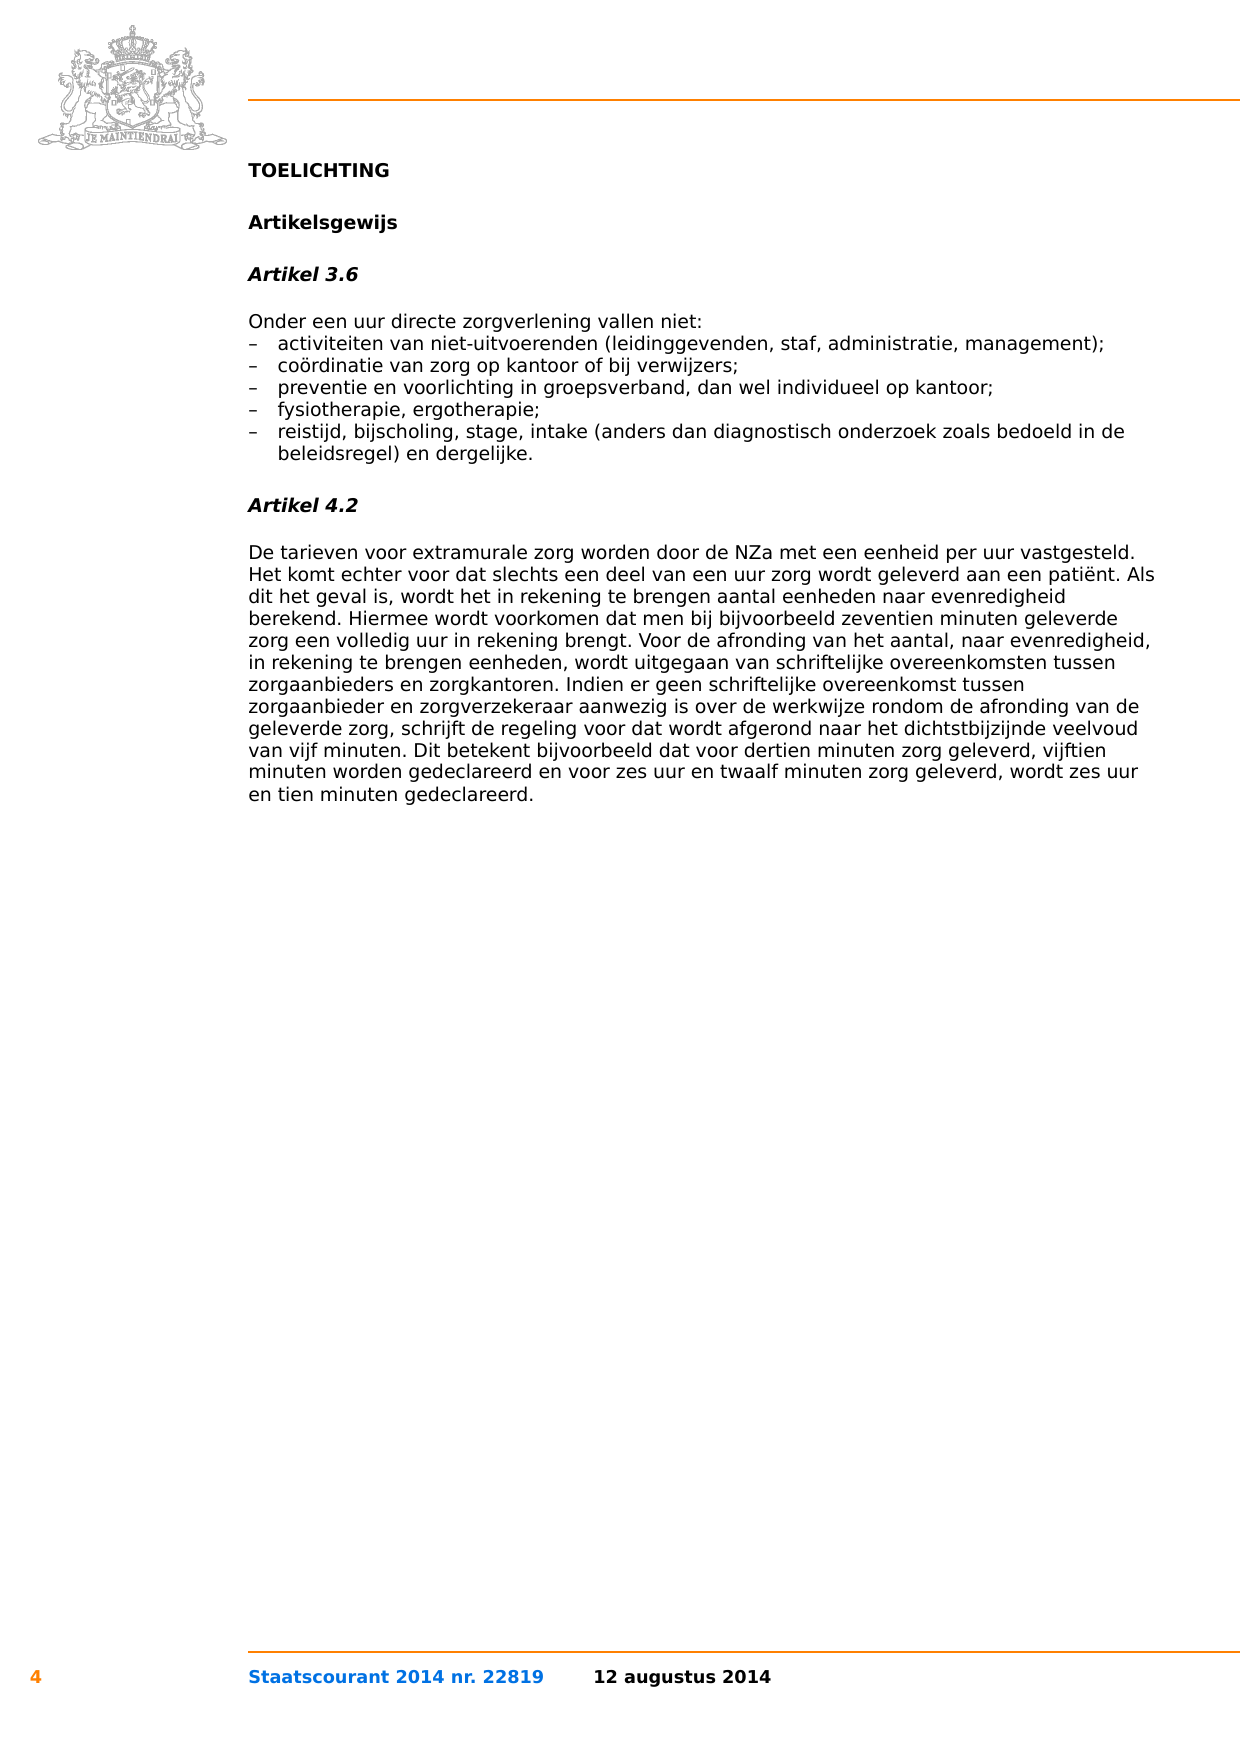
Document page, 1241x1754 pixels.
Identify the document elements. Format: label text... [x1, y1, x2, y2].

text – activiteiten van niet-uitvoerenden (leidinggevenden, staf, administratie, management); [248, 333, 1163, 355]
subtitle Artikel 3.6 [248, 264, 1163, 286]
text – fysiotherapie, ergotherapie; [248, 399, 1163, 421]
subtitle TOELICHTING [248, 160, 1163, 182]
text – coördinatie van zorg op kantoor of bij verwijzers; [248, 355, 1163, 377]
subtitle Artikel 4.2 [248, 495, 1163, 517]
text De tarieven voor extramurale zorg worden door de NZa met een eenheid per uur vastgesteld. Het komt echter voor dat slechts een deel van een uur zorg wordt geleverd aan een patiënt. Als dit het geval is, wordt het in rekening te brengen aantal eenheden naar evenredigheid berekend. Hiermee wordt voorkomen dat men bij bijvoorbeeld zeventien minuten geleverde zorg een volledig uur in rekening brengt. Voor de afronding van het aantal, naar evenredigheid, in rekening te brengen eenheden, wordt uitgegaan van schriftelijke overeenkomsten tussen zorgaanbieders en zorgkantoren. Indien er geen schriftelijke overeenkomst tussen zorgaanbieder en zorgverzekeraar aanwezig is over de werkwijze rondom de afronding van de geleverde zorg, schrijft de regeling voor dat wordt afgerond naar het dichtstbijzijnde veelvoud van vijf minuten. Dit betekent bijvoorbeeld dat voor dertien minuten zorg geleverd, vijftien minuten worden gedeclareerd en voor zes uur en twaalf minuten zorg geleverd, wordt zes uur en tien minuten gedeclareerd. [248, 542, 1163, 805]
text – preventie en voorlichting in groepsverband, dan wel individueel op kantoor; [248, 377, 1163, 399]
text – reistijd, bijscholing, stage, intake (anders dan diagnostisch onderzoek zoals bedoeld in de beleidsregel) en dergelijke. [248, 421, 1163, 465]
picture [38, 25, 227, 150]
text Onder een uur directe zorgverlening vallen niet: [248, 311, 1163, 333]
subtitle Artikelsgewijs [248, 212, 1163, 234]
